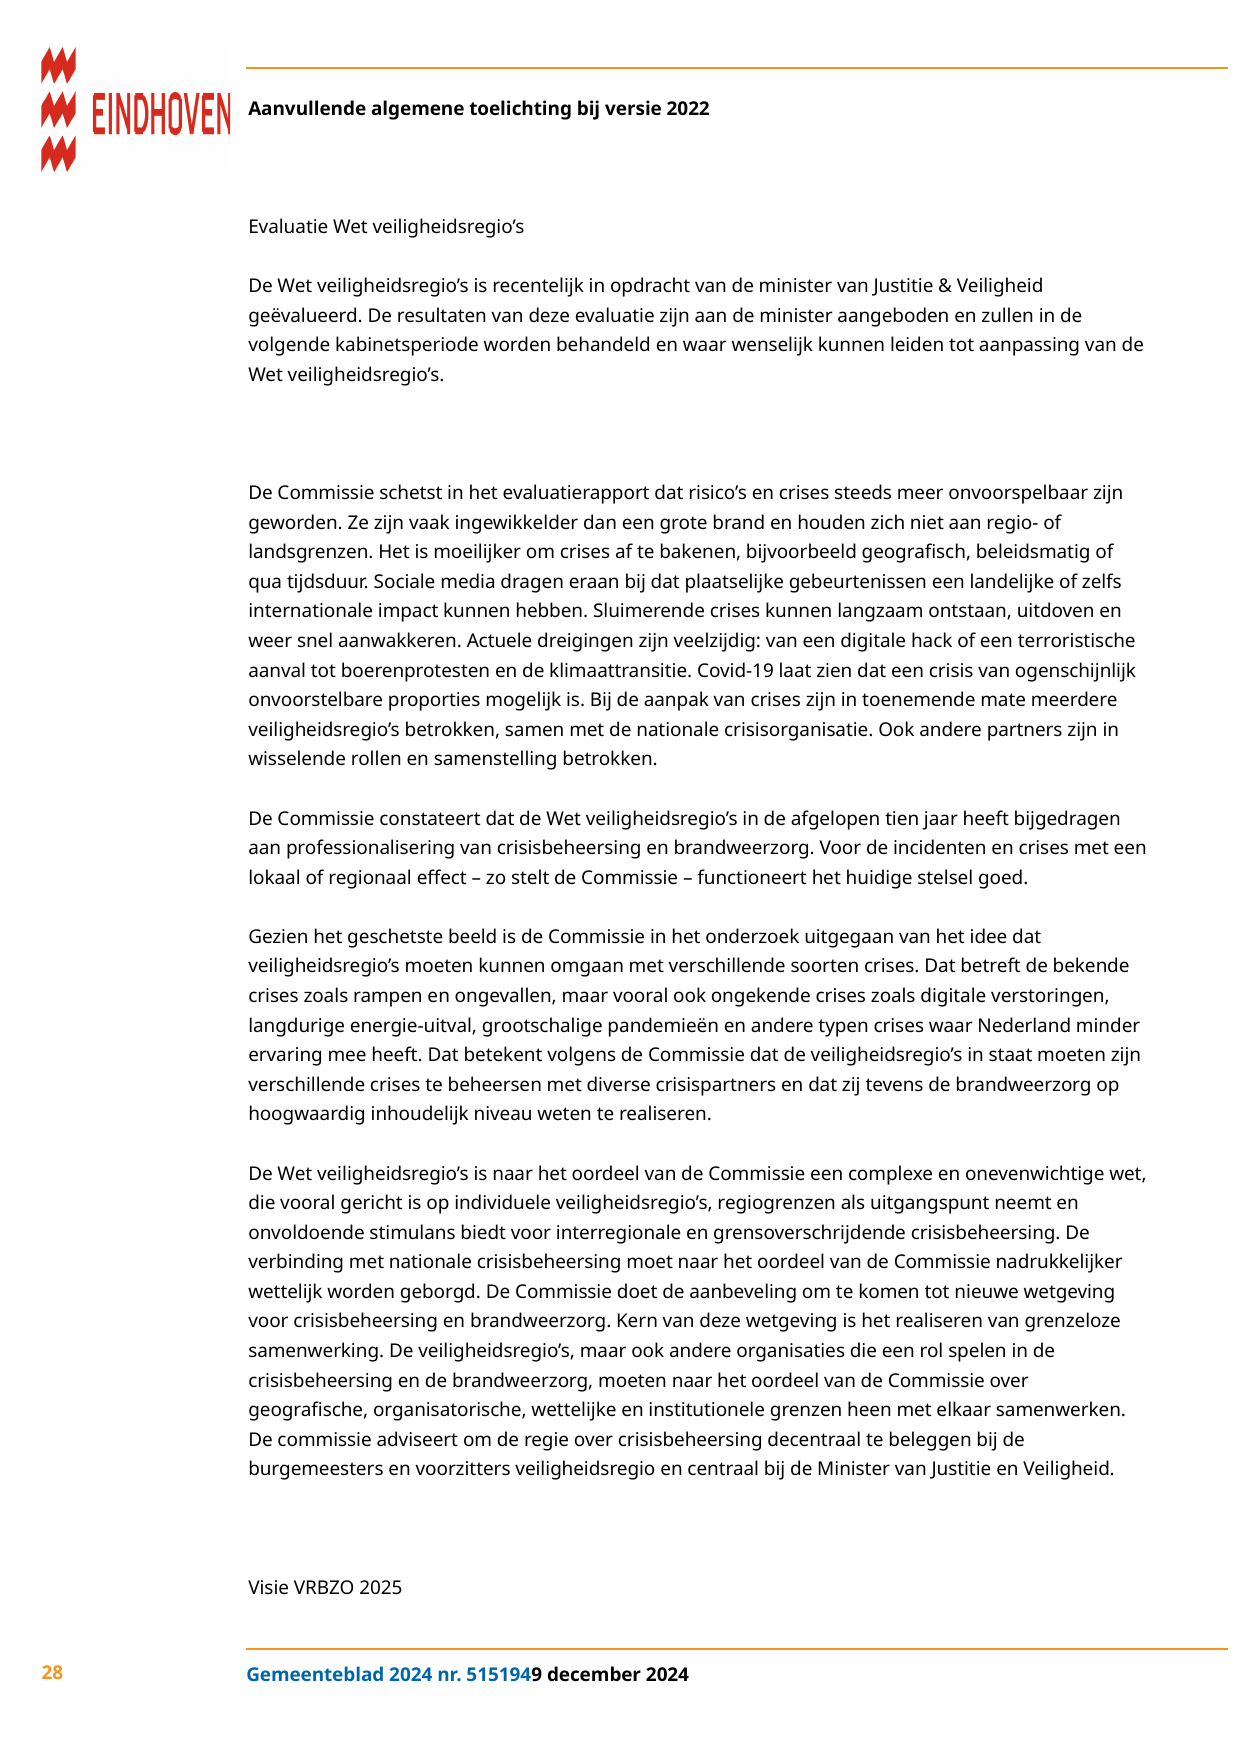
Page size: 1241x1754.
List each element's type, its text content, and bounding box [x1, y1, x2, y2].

text De Wet veiligheidsregio’s is naar het oordeel van de Commissie een complexe en onevenwichtige wet, die vooral gericht is op individuele veiligheidsregio’s, regiogrenzen als uitgangspunt neemt en onvoldoende stimulans biedt voor interregionale en grensoverschrijdende crisisbeheersing. De verbinding met nationale crisisbeheersing moet naar het oordeel van de Commissie nadrukkelijker wettelijk worden geborgd. De Commissie doet de aanbeveling om te komen tot nieuwe wetgeving voor crisisbeheersing en brandweerzorg. Kern van deze wetgeving is het realiseren van grenzeloze samenwerking. De veiligheidsregio’s, maar ook andere organisaties die een rol spelen in de crisisbeheersing en de brandweerzorg, moeten naar het oordeel van de Commissie over geografische, organisatorische, wettelijke en institutionele grenzen heen met elkaar samenwerken. De commissie adviseert om de regie over crisisbeheersing decentraal te beleggen bij de burgemeesters en voorzitters veiligheidsregio en centraal bij de Minister van Justitie en Veiligheid. [248, 1160, 1152, 1481]
text Aanvullende algemene toelichting bij versie 2022 [248, 95, 1152, 121]
text De Commissie constateert dat de Wet veiligheidsregio’s in de afgelopen tien jaar heeft bijgedragen aan professionalisering van crisisbeheersing en brandweerzorg. Voor de incidenten en crises met een lokaal of regionaal effect – zo stelt de Commissie – functioneert het huidige stelsel goed. [248, 805, 1152, 890]
text Evaluatie Wet veiligheidsregio’s [248, 213, 1152, 239]
text De Wet veiligheidsregio’s is recentelijk in opdracht van de minister van Justitie & Veiligheid geëvalueerd. De resultaten van deze evaluatie zijn aan de minister aangeboden en zullen in de volgende kabinetsperiode worden behandeld en waar wenselijk kunnen leiden tot aanpassing van de Wet veiligheidsregio’s. [248, 272, 1152, 387]
text Gezien het geschetste beeld is de Commissie in het onderzoek uitgegaan van het idee dat veiligheidsregio’s moeten kunnen omgaan met verschillende soorten crises. Dat betreft de bekende crises zoals rampen en ongevallen, maar vooral ook ongekende crises zoals digitale verstoringen, langdurige energie-uitval, grootschalige pandemieën en andere typen crises waar Nederland minder ervaring mee heeft. Dat betekent volgens de Commissie dat de veiligheidsregio’s in staat moeten zijn verschillende crises te beheersen met diverse crisispartners en dat zij tevens de brandweerzorg op hoogwaardig inhoudelijk niveau weten te realiseren. [248, 923, 1152, 1126]
text De Commissie schetst in het evaluatierapport dat risico’s en crises steeds meer onvoorspelbaar zijn geworden. Ze zijn vaak ingewikkelder dan een grote brand en houden zich niet aan regio- of landsgrenzen. Het is moeilijker om crises af te bakenen, bijvoorbeeld geografisch, beleidsmatig of qua tijdsduur. Sociale media dragen eraan bij dat plaatselijke gebeurtenissen een landelijke of zelfs internationale impact kunnen hebben. Sluimerende crises kunnen langzaam ontstaan, uitdoven en weer snel aanwakkeren. Actuele dreigingen zijn veelzijdig: van een digitale hack of een terroristische aanval tot boerenprotesten en de klimaattransitie. Covid-19 laat zien dat een crisis van ogenschijnlijk onvoorstelbare proporties mogelijk is. Bij de aanpak van crises zijn in toenemende mate meerdere veiligheidsregio’s betrokken, samen met de nationale crisisorganisatie. Ook andere partners zijn in wisselende rollen en samenstelling betrokken. [248, 479, 1152, 771]
picture [41, 47, 231, 172]
text Visie VRBZO 2025 [248, 1574, 1152, 1600]
